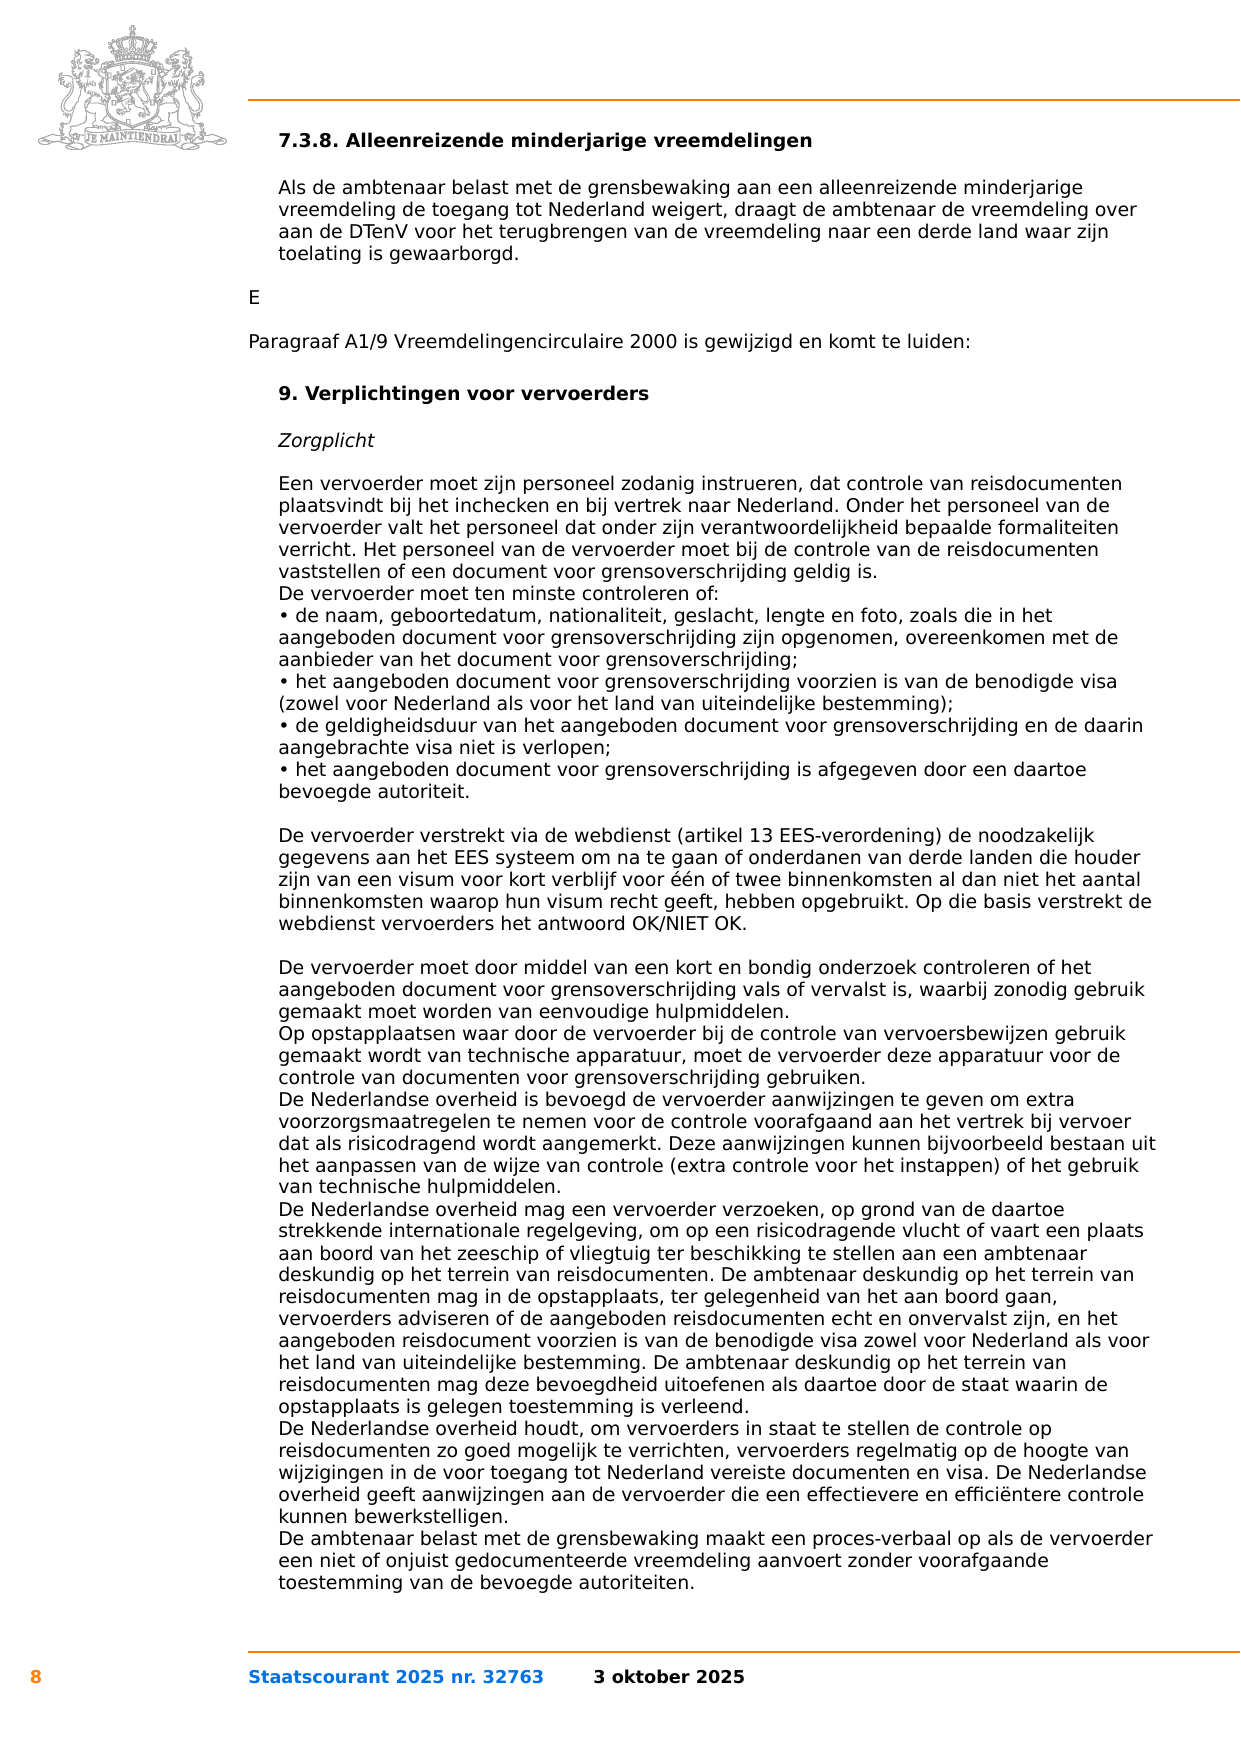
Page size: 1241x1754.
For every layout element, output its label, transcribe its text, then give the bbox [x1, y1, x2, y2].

picture [38, 25, 227, 150]
text Een vervoerder moet zijn personeel zodanig instrueren, dat controle van reisdocumenten plaatsvindt bij het inchecken en bij vertrek naar Nederland. Onder het personeel van de vervoerder valt het personeel dat onder zijn verantwoordelijkheid bepaalde formaliteiten verricht. Het personeel van de vervoerder moet bij de controle van de reisdocumenten vaststellen of een document voor grensoverschrijding geldig is. [278, 473, 1163, 583]
text De Nederlandse overheid mag een vervoerder verzoeken, op grond van de daartoe strekkende internationale regelgeving, om op een risicodragende vlucht of vaart een plaats aan boord van het zeeschip of vliegtuig ter beschikking te stellen aan een ambtenaar deskundig op het terrein van reisdocumenten. De ambtenaar deskundig op het terrein van reisdocumenten mag in de opstapplaats, ter gelegenheid van het aan boord gaan, vervoerders adviseren of de aangeboden reisdocumenten echt en onvervalst zijn, en het aangeboden reisdocument voorzien is van de benodigde visa zowel voor Nederland als voor het land van uiteindelijke bestemming. De ambtenaar deskundig op het terrein van reisdocumenten mag deze bevoegdheid uitoefenen als daartoe door de staat waarin de opstapplaats is gelegen toestemming is verleend. [278, 1198, 1163, 1418]
text • de naam, geboortedatum, nationaliteit, geslacht, lengte en foto, zoals die in het aangeboden document voor grensoverschrijding zijn opgenomen, overeenkomen met de aanbieder van het document voor grensoverschrijding; [278, 605, 1163, 671]
text Als de ambtenaar belast met de grensbewaking aan een alleenreizende minderjarige vreemdeling de toegang tot Nederland weigert, draagt de ambtenaar de vreemdeling over aan de DTenV voor het terugbrengen van de vreemdeling naar een derde land waar zijn toelating is gewaarborgd. [278, 177, 1163, 265]
text Paragraaf A1/9 Vreemdelingencirculaire 2000 is gewijzigd en komt te luiden: [248, 331, 1163, 352]
text De Nederlandse overheid houdt, om vervoerders in staat te stellen de controle op reisdocumenten zo goed mogelijk te verrichten, vervoerders regelmatig op de hoogte van wijzigingen in de voor toegang tot Nederland vereiste documenten en visa. De Nederlandse overheid geeft aanwijzingen aan de vervoerder die een effectievere en efficiëntere controle kunnen bewerkstelligen. [278, 1418, 1163, 1528]
text De vervoerder moet door middel van een kort en bondig onderzoek controleren of het aangeboden document voor grensoverschrijding vals of vervalst is, waarbij zonodig gebruik gemaakt moet worden van eenvoudige hulpmiddelen. [278, 957, 1163, 1023]
text Op opstapplaatsen waar door de vervoerder bij de controle van vervoersbewijzen gebruik gemaakt wordt van technische apparatuur, moet de vervoerder deze apparatuur voor de controle van documenten voor grensoverschrijding gebruiken. [278, 1023, 1163, 1088]
text De vervoerder verstrekt via de webdienst (artikel 13 EES-verordening) de noodzakelijk gegevens aan het EES systeem om na te gaan of onderdanen van derde landen die houder zijn van een visum voor kort verblijf voor één of twee binnenkomsten al dan niet het aantal binnenkomsten waarop hun visum recht geeft, hebben opgebruikt. Op die basis verstrekt de webdienst vervoerders het antwoord OK/NIET OK. [278, 825, 1163, 935]
text De Nederlandse overheid is bevoegd de vervoerder aanwijzingen te geven om extra voorzorgsmaatregelen te nemen voor de controle voorafgaand aan het vertrek bij vervoer dat als risicodragend wordt aangemerkt. Deze aanwijzingen kunnen bijvoorbeeld bestaan uit het aanpassen van de wijze van controle (extra controle voor het instappen) of het gebruik van technische hulpmiddelen. [278, 1088, 1163, 1198]
text De ambtenaar belast met de grensbewaking maakt een proces-verbaal op als de vervoerder een niet of onjuist gedocumenteerde vreemdeling aanvoert zonder voorafgaande toestemming van de bevoegde autoriteiten. [278, 1528, 1163, 1594]
text De vervoerder moet ten minste controleren of: [278, 583, 1163, 605]
text • het aangeboden document voor grensoverschrijding is afgegeven door een daartoe bevoegde autoriteit. [278, 759, 1163, 803]
text • het aangeboden document voor grensoverschrijding voorzien is van de benodigde visa (zowel voor Nederland als voor het land van uiteindelijke bestemming); [278, 671, 1163, 715]
subtitle 7.3.8. Alleenreizende minderjarige vreemdelingen [278, 130, 1163, 152]
text • de geldigheidsduur van het aangeboden document voor grensoverschrijding en de daarin aangebrachte visa niet is verlopen; [278, 715, 1163, 759]
subtitle 9. Verplichtingen voor vervoerders [278, 382, 1163, 404]
subtitle Zorgplicht [278, 429, 1163, 451]
text E [248, 287, 1163, 309]
